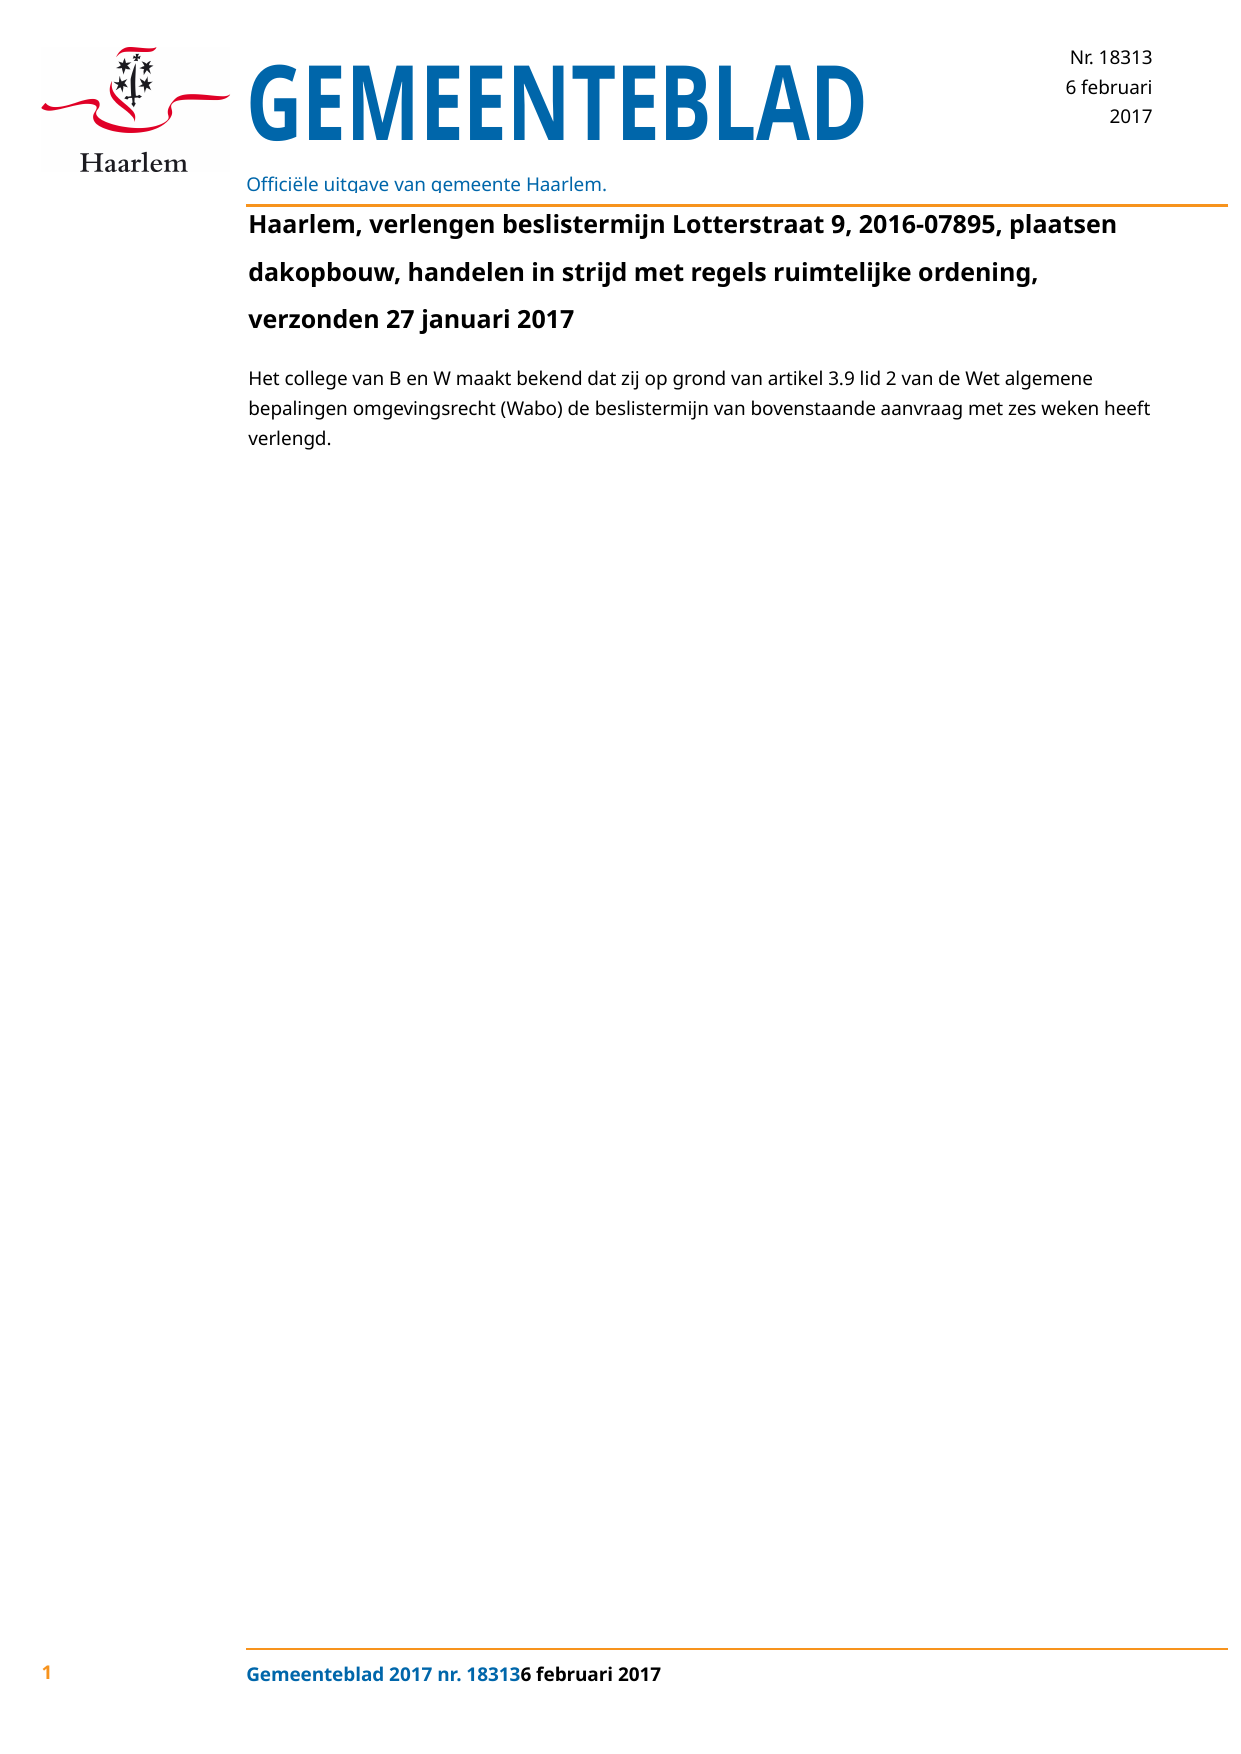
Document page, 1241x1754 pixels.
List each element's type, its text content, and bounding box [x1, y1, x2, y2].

text Het college van B en W maakt bekend dat zij op grond van artikel 3.9 lid 2 van de Wet algemene bepalingen omgevingsrecht (Wabo) de beslistermijn van bovenstaande aanvraag met zes weken heeft verlengd. [248, 366, 1152, 450]
picture [41, 47, 231, 172]
text Haarlem, verlengen beslistermijn Lotterstraat 9, 2016-07895, plaatsen dakopbouw, handelen in strijd met regels ruimtelijke ordening, verzonden 27 januari 2017 [248, 207, 1152, 336]
